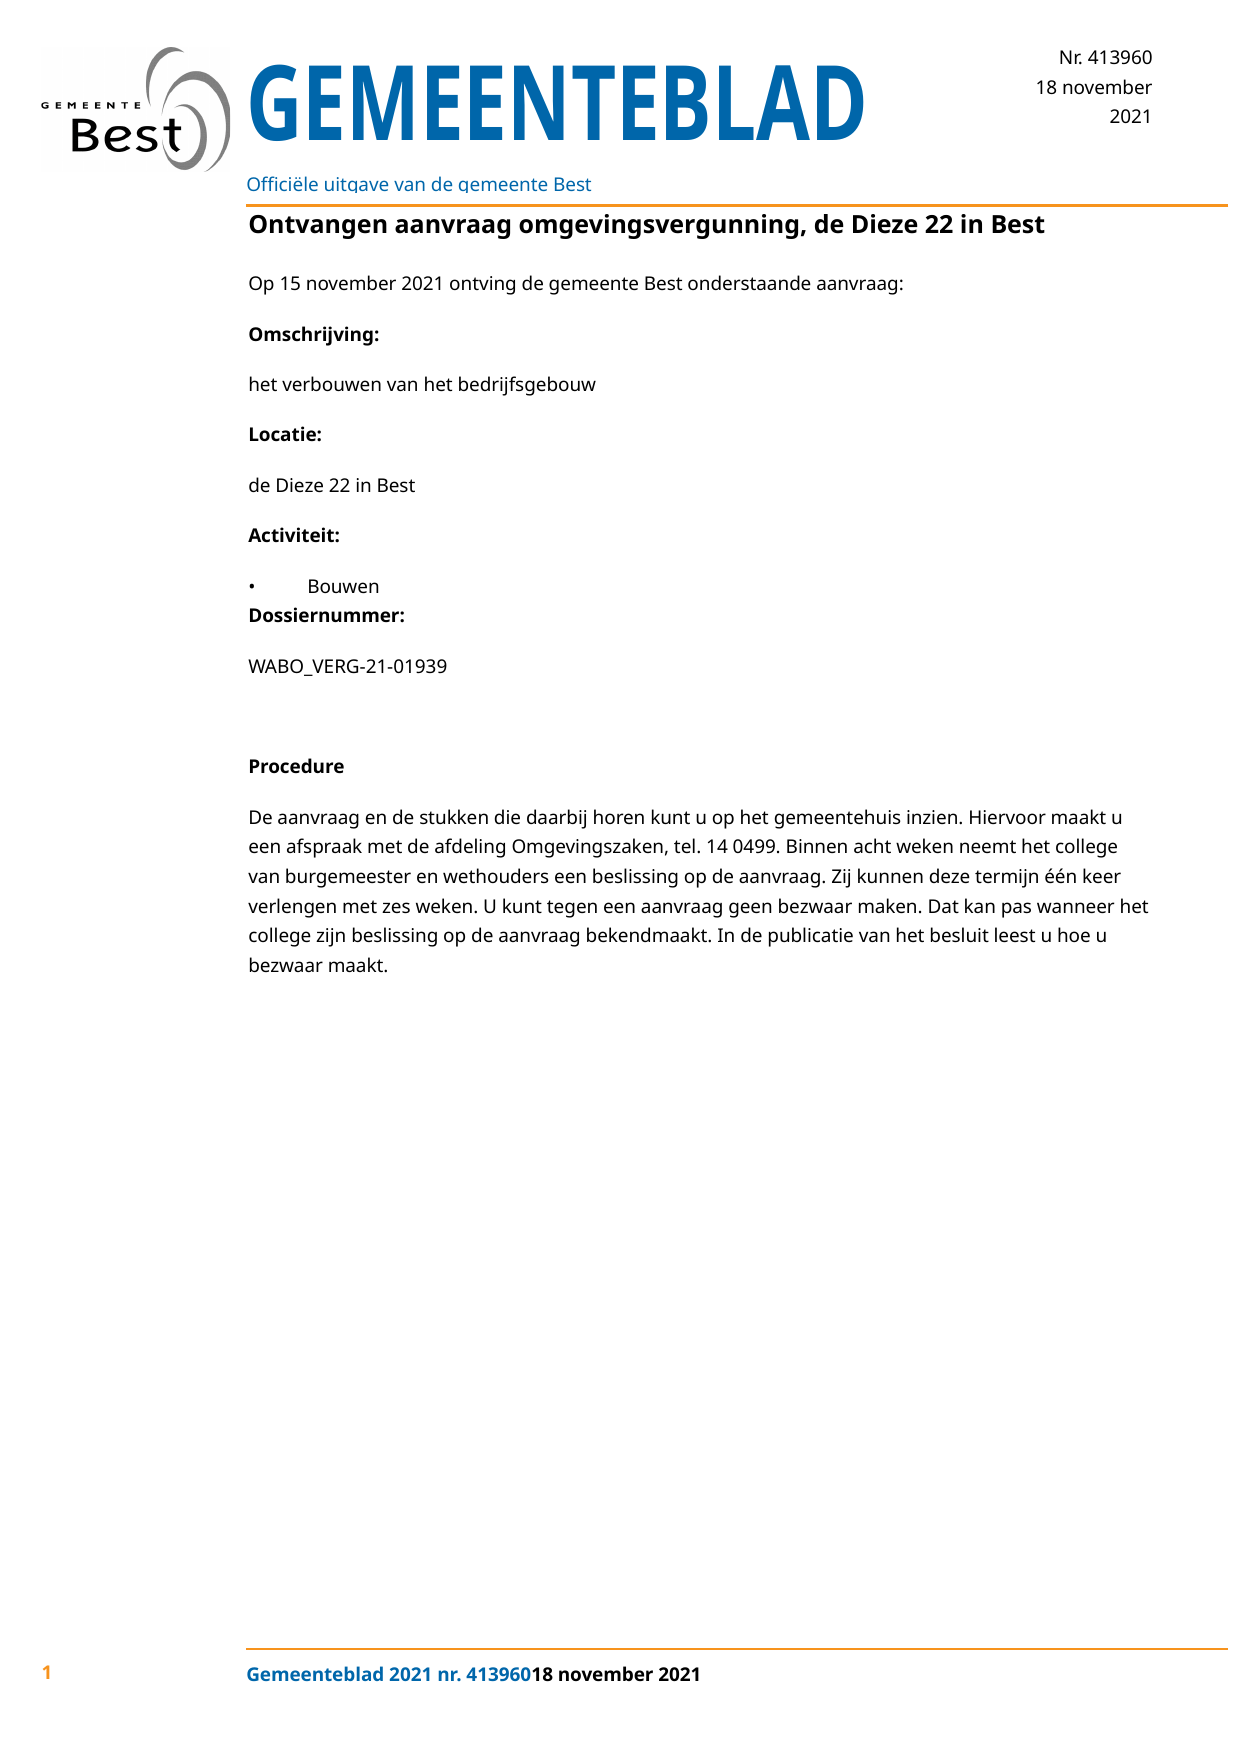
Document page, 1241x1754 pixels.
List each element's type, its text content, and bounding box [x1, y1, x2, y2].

text Op 15 november 2021 ontving de gemeente Best onderstaande aanvraag: [248, 270, 1152, 296]
list Bouwen [248, 573, 1152, 598]
text Omschrijving: [248, 321, 1152, 346]
text Locatie: [248, 422, 1152, 447]
text de Dieze 22 in Best [248, 472, 1152, 498]
text Activiteit: [248, 522, 1152, 548]
text Procedure [248, 754, 1152, 779]
text Ontvangen aanvraag omgevingsvergunning, de Dieze 22 in Best [248, 207, 1152, 241]
picture [41, 47, 231, 172]
text Dossiernummer: [248, 602, 1152, 628]
text WABO_VERG-21-01939 [248, 653, 1152, 678]
text het verbouwen van het bedrijfsgebouw [248, 371, 1152, 397]
text De aanvraag en de stukken die daarbij horen kunt u op het gemeentehuis inzien. Hiervoor maakt u een afspraak met de afdeling Omgevingszaken, tel. 14 0499. Binnen acht weken neemt het college van burgemeester en wethouders een beslissing op de aanvraag. Zij kunnen deze termijn één keer verlengen met zes weken. U kunt tegen een aanvraag geen bezwaar maken. Dat kan pas wanneer het college zijn beslissing op de aanvraag bekendmaakt. In de publicatie van het besluit leest u hoe u bezwaar maakt. [248, 804, 1152, 978]
